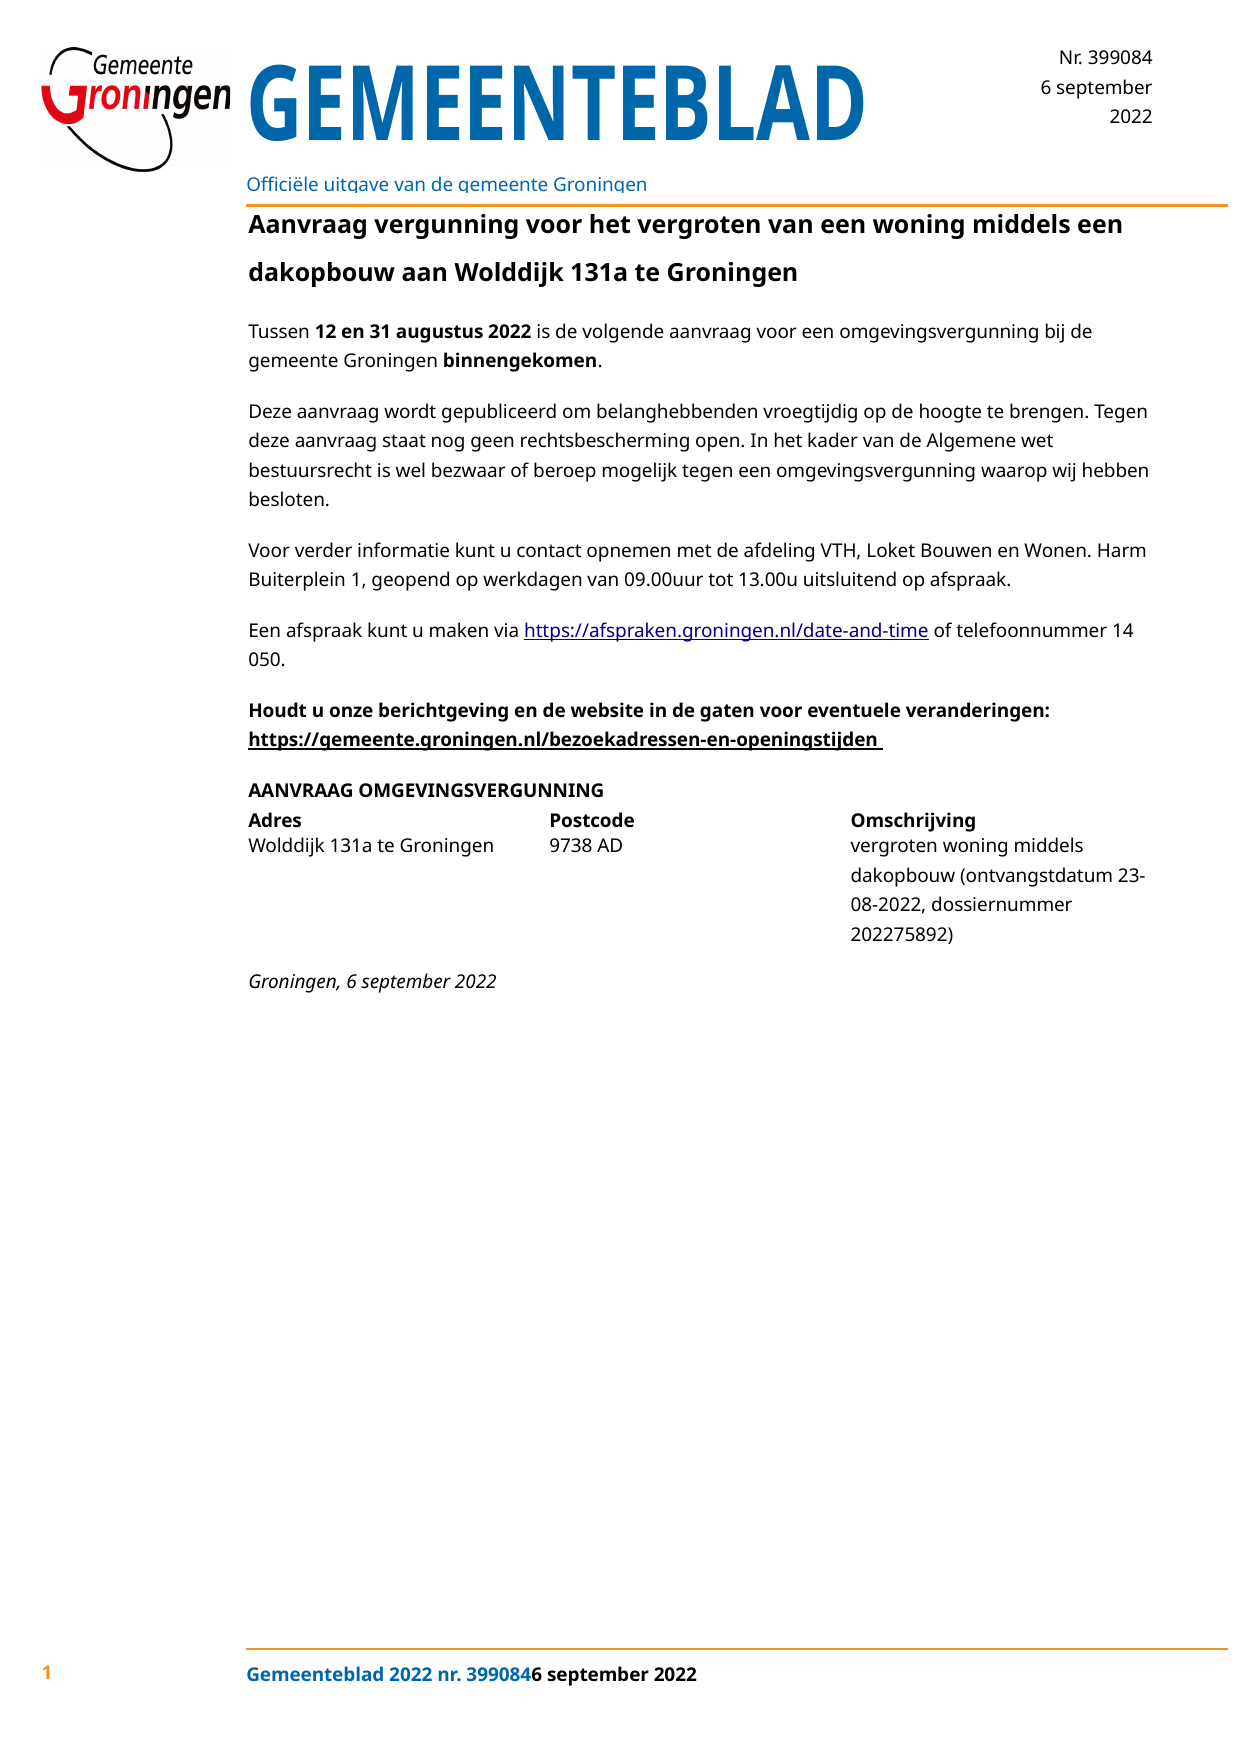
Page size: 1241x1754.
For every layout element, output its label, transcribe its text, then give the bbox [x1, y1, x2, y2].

picture [41, 47, 231, 172]
table_header Postcode [549, 807, 850, 832]
text Een afspraak kunt u maken via https://afspraken.groningen.nl/date-and-time of telefoonnummer 14 050. [248, 617, 1152, 672]
text Groningen, 6 september 2022 [248, 968, 1152, 994]
text Aanvraag vergunning voor het vergroten van een woning middels een dakopbouw aan Wolddijk 131a te Groningen [248, 207, 1152, 288]
text Deze aanvraag wordt gepubliceerd om belanghebbenden vroegtijdig op de hoogte te brengen. Tegen deze aanvraag staat nog geen rechtsbescherming open. In het kader van de Algemene wet bestuursrecht is wel bezwaar of beroep mogelijk tegen een omgevingsvergunning waarop wij hebben besloten. [248, 398, 1152, 512]
table_cell 9738 AD [549, 833, 850, 947]
text Houdt u onze berichtgeving en de website in de gaten voor eventuele veranderingen: https://gemeente.groningen.nl/bezoekadressen-en-openingstijden [248, 697, 1152, 752]
text Voor verder informatie kunt u contact opnemen met de afdeling VTH, Loket Bouwen en Wonen. Harm Buiterplein 1, geopend op werkdagen van 09.00uur tot 13.00u uitsluitend op afspraak. [248, 537, 1152, 592]
table_header Omschrijving [850, 807, 1152, 832]
table_cell Wolddijk 131a te Groningen [248, 833, 549, 947]
table_header Adres [248, 807, 549, 832]
text Tussen 12 en 31 augustus 2022 is de volgende aanvraag voor een omgevingsvergunning bij de gemeente Groningen binnengekomen. [248, 318, 1152, 373]
text AANVRAAG OMGEVINGSVERGUNNING [248, 777, 1152, 803]
table_cell vergroten woning middels dakopbouw (ontvangstdatum 23-08-2022, dossiernummer 202275892) [850, 833, 1152, 947]
